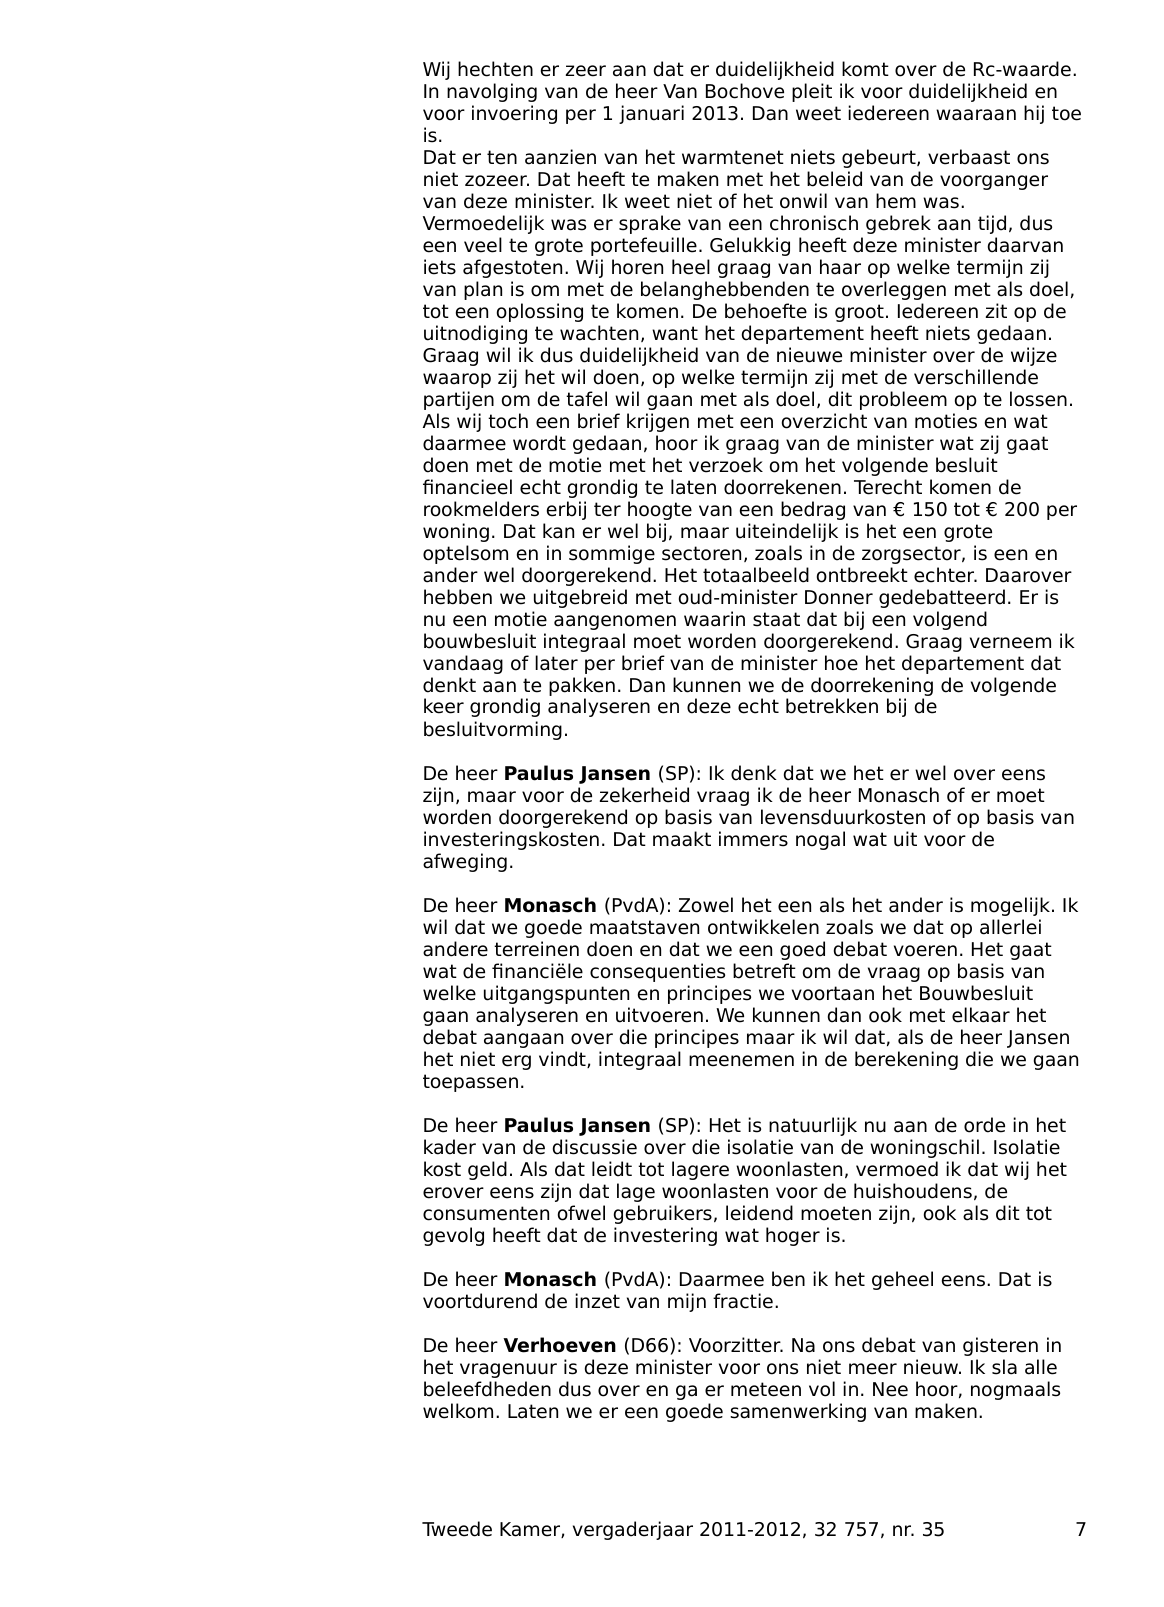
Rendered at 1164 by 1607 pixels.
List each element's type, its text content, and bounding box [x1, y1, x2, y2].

text De heer Monasch (PvdA): Zowel het een als het ander is mogelijk. Ik wil dat we goede maatstaven ontwikkelen zoals we dat op allerlei andere terreinen doen en dat we een goed debat voeren. Het gaat wat de financiële consequenties betreft om de vraag op basis van welke uitgangspunten en principes we voortaan het Bouwbesluit gaan analyseren en uitvoeren. We kunnen dan ook met elkaar het debat aangaan over die principes maar ik wil dat, als de heer Jansen het niet erg vindt, integraal meenemen in de berekening die we gaan toepassen. [422, 895, 1087, 1092]
text Als wij toch een brief krijgen met een overzicht van moties en wat daarmee wordt gedaan, hoor ik graag van de minister wat zij gaat doen met de motie met het verzoek om het volgende besluit financieel echt grondig te laten doorrekenen. Terecht komen de rookmelders erbij ter hoogte van een bedrag van € 150 tot € 200 per woning. Dat kan er wel bij, maar uiteindelijk is het een grote optelsom en in sommige sectoren, zoals in de zorgsector, is een en ander wel doorgerekend. Het totaalbeeld ontbreekt echter. Daarover hebben we uitgebreid met oud-minister Donner gedebatteerd. Er is nu een motie aangenomen waarin staat dat bij een volgend bouwbesluit integraal moet worden doorgerekend. Graag verneem ik vandaag of later per brief van de minister hoe het departement dat denkt aan te pakken. Dan kunnen we de doorrekening de volgende keer grondig analyseren en deze echt betrekken bij de besluitvorming. [422, 411, 1087, 740]
text Dat er ten aanzien van het warmtenet niets gebeurt, verbaast ons niet zozeer. Dat heeft te maken met het beleid van de voorganger van deze minister. Ik weet niet of het onwil van hem was. Vermoedelijk was er sprake van een chronisch gebrek aan tijd, dus een veel te grote portefeuille. Gelukkig heeft deze minister daarvan iets afgestoten. Wij horen heel graag van haar op welke termijn zij van plan is om met de belanghebbenden te overleggen met als doel, tot een oplossing te komen. De behoefte is groot. Iedereen zit op de uitnodiging te wachten, want het departement heeft niets gedaan. Graag wil ik dus duidelijkheid van de nieuwe minister over de wijze waarop zij het wil doen, op welke termijn zij met de verschillende partijen om de tafel wil gaan met als doel, dit probleem op te lossen. [422, 147, 1087, 411]
text De heer Verhoeven (D66): Voorzitter. Na ons debat van gisteren in het vragenuur is deze minister voor ons niet meer nieuw. Ik sla alle beleefdheden dus over en ga er meteen vol in. Nee hoor, nogmaals welkom. Laten we er een goede samenwerking van maken. [422, 1335, 1087, 1423]
text De heer Paulus Jansen (SP): Het is natuurlijk nu aan de orde in het kader van de discussie over die isolatie van de woningschil. Isolatie kost geld. Als dat leidt tot lagere woonlasten, vermoed ik dat wij het erover eens zijn dat lage woonlasten voor de huishoudens, de consumenten ofwel gebruikers, leidend moeten zijn, ook als dit tot gevolg heeft dat de investering wat hoger is. [422, 1115, 1087, 1247]
text Wij hechten er zeer aan dat er duidelijkheid komt over de Rc-waarde. In navolging van de heer Van Bochove pleit ik voor duidelijkheid en voor invoering per 1 januari 2013. Dan weet iedereen waaraan hij toe is. [422, 59, 1087, 147]
text De heer Paulus Jansen (SP): Ik denk dat we het er wel over eens zijn, maar voor de zekerheid vraag ik de heer Monasch of er moet worden doorgerekend op basis van levensduurkosten of op basis van investeringskosten. Dat maakt immers nogal wat uit voor de afweging. [422, 763, 1087, 872]
text De heer Monasch (PvdA): Daarmee ben ik het geheel eens. Dat is voortdurend de inzet van mijn fractie. [422, 1269, 1087, 1313]
